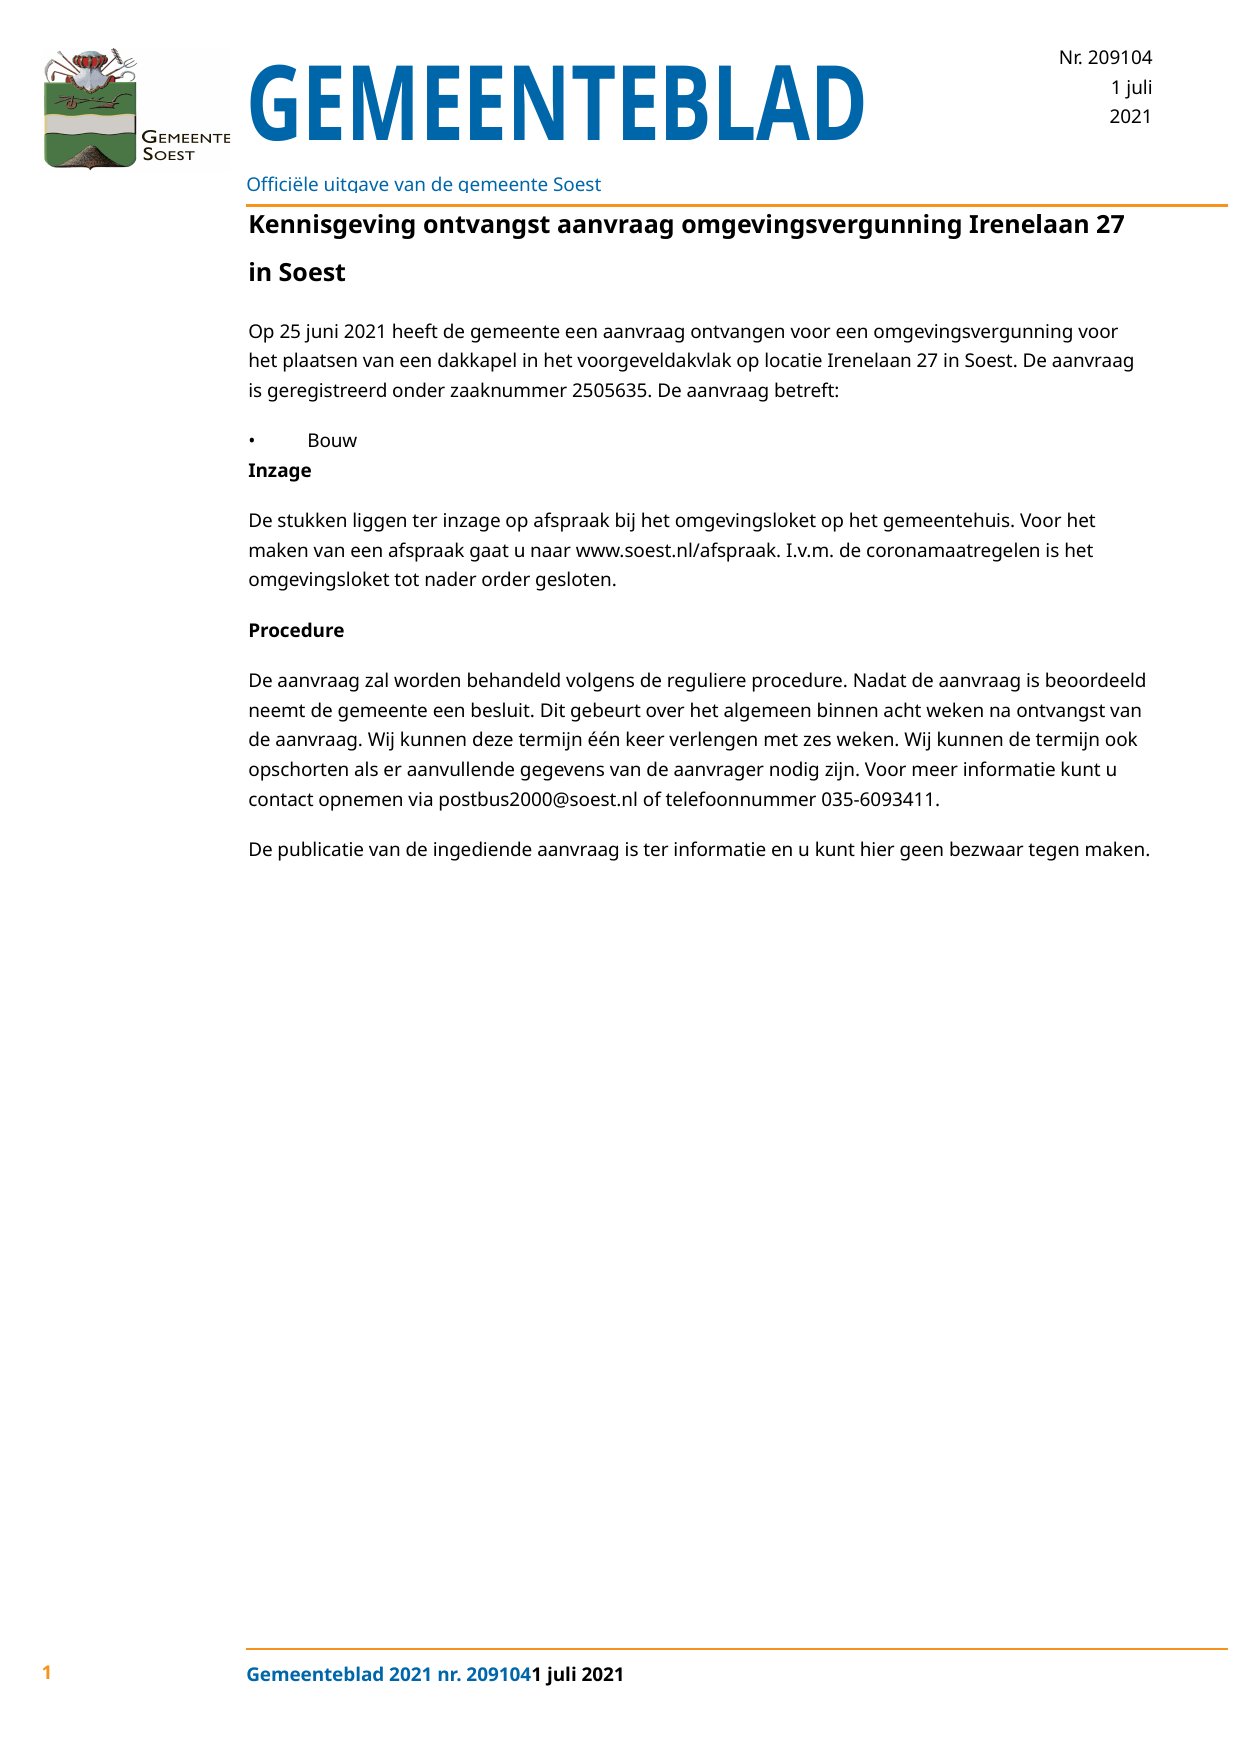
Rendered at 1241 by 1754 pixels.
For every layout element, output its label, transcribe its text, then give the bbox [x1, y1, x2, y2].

text De aanvraag zal worden behandeld volgens de reguliere procedure. Nadat de aanvraag is beoordeeld neemt de gemeente een besluit. Dit gebeurt over het algemeen binnen acht weken na ontvangst van de aanvraag. Wij kunnen deze termijn één keer verlengen met zes weken. Wij kunnen de termijn ook opschorten als er aanvullende gegevens van de aanvrager nodig zijn. Voor meer informatie kunt u contact opnemen via postbus2000@soest.nl of telefoonnummer 035-6093411. [248, 667, 1152, 812]
text De publicatie van de ingediende aanvraag is ter informatie en u kunt hier geen bezwaar tegen maken. [248, 836, 1152, 862]
text Op 25 juni 2021 heeft de gemeente een aanvraag ontvangen voor een omgevingsvergunning voor het plaatsen van een dakkapel in het voorgeveldakvlak op locatie Irenelaan 27 in Soest. De aanvraag is geregistreerd onder zaaknummer 2505635. De aanvraag betreft: [248, 318, 1152, 403]
picture [41, 47, 231, 172]
list Bouw [248, 427, 1152, 453]
text Procedure [248, 617, 1152, 643]
text De stukken liggen ter inzage op afspraak bij het omgevingsloket op het gemeentehuis. Voor het maken van een afspraak gaat u naar www.soest.nl/afspraak. I.v.m. de coronamaatregelen is het omgevingsloket tot nader order gesloten. [248, 507, 1152, 592]
text Inzage [248, 457, 1152, 483]
text Kennisgeving ontvangst aanvraag omgevingsvergunning Irenelaan 27 in Soest [248, 207, 1152, 288]
